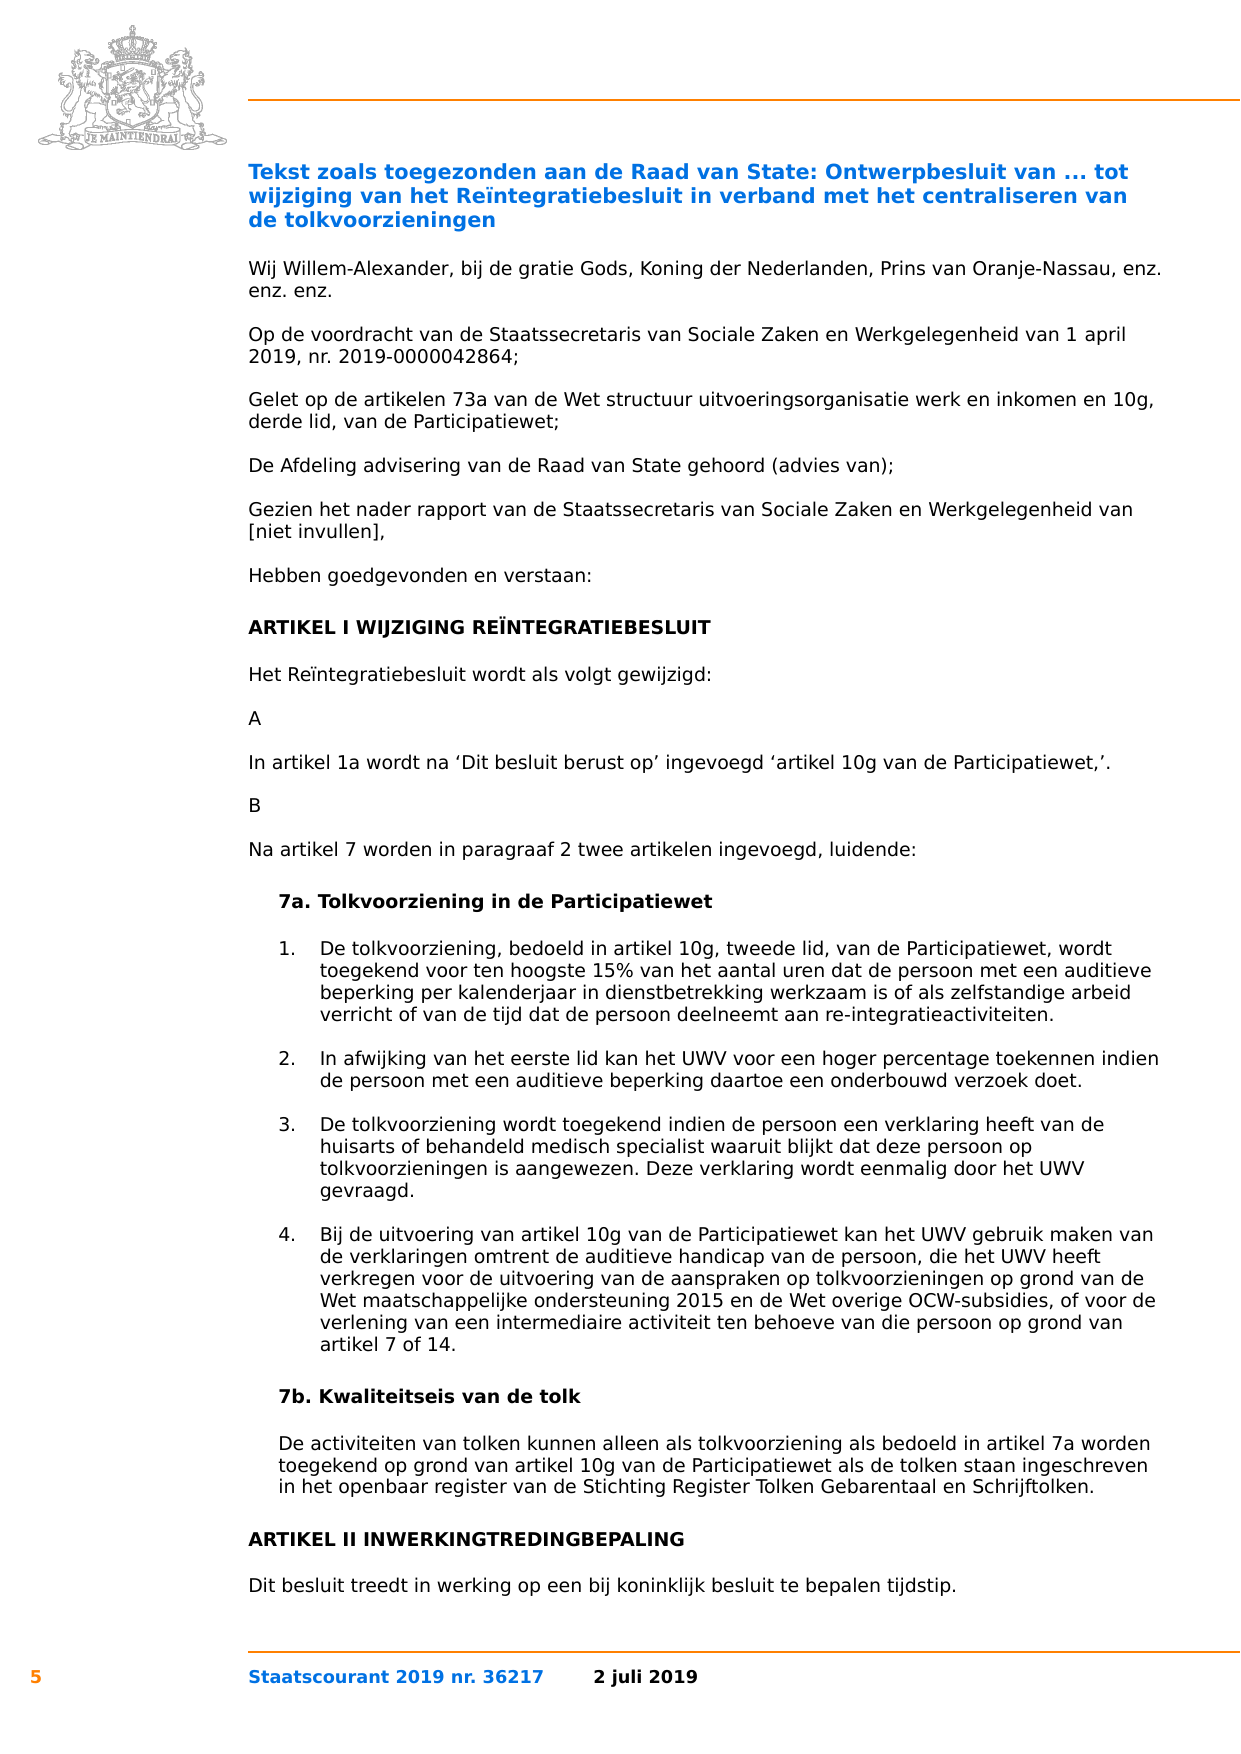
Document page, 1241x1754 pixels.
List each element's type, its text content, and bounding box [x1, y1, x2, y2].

text 2. In afwijking van het eerste lid kan het UWV voor een hoger percentage toekennen indien de persoon met een auditieve beperking daartoe een onderbouwd verzoek doet. [278, 1048, 1163, 1092]
text Wij Willem-Alexander, bij de gratie Gods, Koning der Nederlanden, Prins van Oranje-Nassau, enz. enz. enz. [248, 258, 1163, 302]
subtitle Tekst zoals toegezonden aan de Raad van State: Ontwerpbesluit van ... tot wijziging van het Reïntegratiebesluit in verband met het centraliseren van de tolkvoorzieningen [248, 160, 1163, 233]
text 1. De tolkvoorziening, bedoeld in artikel 10g, tweede lid, van de Participatiewet, wordt toegekend voor ten hoogste 15% van het aantal uren dat de persoon met een auditieve beperking per kalenderjaar in dienstbetrekking werkzaam is of als zelfstandige arbeid verricht of van de tijd dat de persoon deelneemt aan re-integratieactiviteiten. [278, 938, 1163, 1026]
text Gelet op de artikelen 73a van de Wet structuur uitvoeringsorganisatie werk en inkomen en 10g, derde lid, van de Participatiewet; [248, 389, 1163, 433]
text Op de voordracht van de Staatssecretaris van Sociale Zaken en Werkgelegenheid van 1 april 2019, nr. 2019-0000042864; [248, 323, 1163, 367]
text Gezien het nader rapport van de Staatssecretaris van Sociale Zaken en Werkgelegenheid van [niet invullen], [248, 499, 1163, 543]
subtitle 7a. Tolkvoorziening in de Participatiewet [278, 891, 1163, 913]
text 4. Bij de uitvoering van artikel 10g van de Participatiewet kan het UWV gebruik maken van de verklaringen omtrent de auditieve handicap van de persoon, die het UWV heeft verkregen voor de uitvoering van de aanspraken op tolkvoorzieningen op grond van de Wet maatschappelijke ondersteuning 2015 en de Wet overige OCW-subsidies, of voor de verlening van een intermediaire activiteit ten behoeve van die persoon op grond van artikel 7 of 14. [278, 1224, 1163, 1356]
text Na artikel 7 worden in paragraaf 2 twee artikelen ingevoegd, luidende: [248, 839, 1163, 861]
text Het Reïntegratiebesluit wordt als volgt gewijzigd: [248, 664, 1163, 686]
text 3. De tolkvoorziening wordt toegekend indien de persoon een verklaring heeft van de huisarts of behandeld medisch specialist waaruit blijkt dat deze persoon op tolkvoorzieningen is aangewezen. Deze verklaring wordt eenmalig door het UWV gevraagd. [278, 1114, 1163, 1202]
text De Afdeling advisering van de Raad van State gehoord (advies van); [248, 455, 1163, 477]
text B [248, 795, 1163, 817]
text Hebben goedgevonden en verstaan: [248, 565, 1163, 587]
text A [248, 708, 1163, 730]
text Dit besluit treedt in werking op een bij koninklijk besluit te bepalen tijdstip. [248, 1575, 1163, 1597]
picture [38, 25, 227, 150]
subtitle 7b. Kwaliteitseis van de tolk [278, 1386, 1163, 1407]
subtitle ARTIKEL II INWERKINGTREDINGBEPALING [248, 1528, 1163, 1550]
text De activiteiten van tolken kunnen alleen als tolkvoorziening als bedoeld in artikel 7a worden toegekend op grond van artikel 10g van de Participatiewet als de tolken staan ingeschreven in het openbaar register van de Stichting Register Tolken Gebarentaal en Schrijftolken. [278, 1432, 1163, 1498]
text In artikel 1a wordt na ‘Dit besluit berust op’ ingevoegd ‘artikel 10g van de Participatiewet,’. [248, 752, 1163, 773]
subtitle ARTIKEL I WIJZIGING REÏNTEGRATIEBESLUIT [248, 617, 1163, 639]
